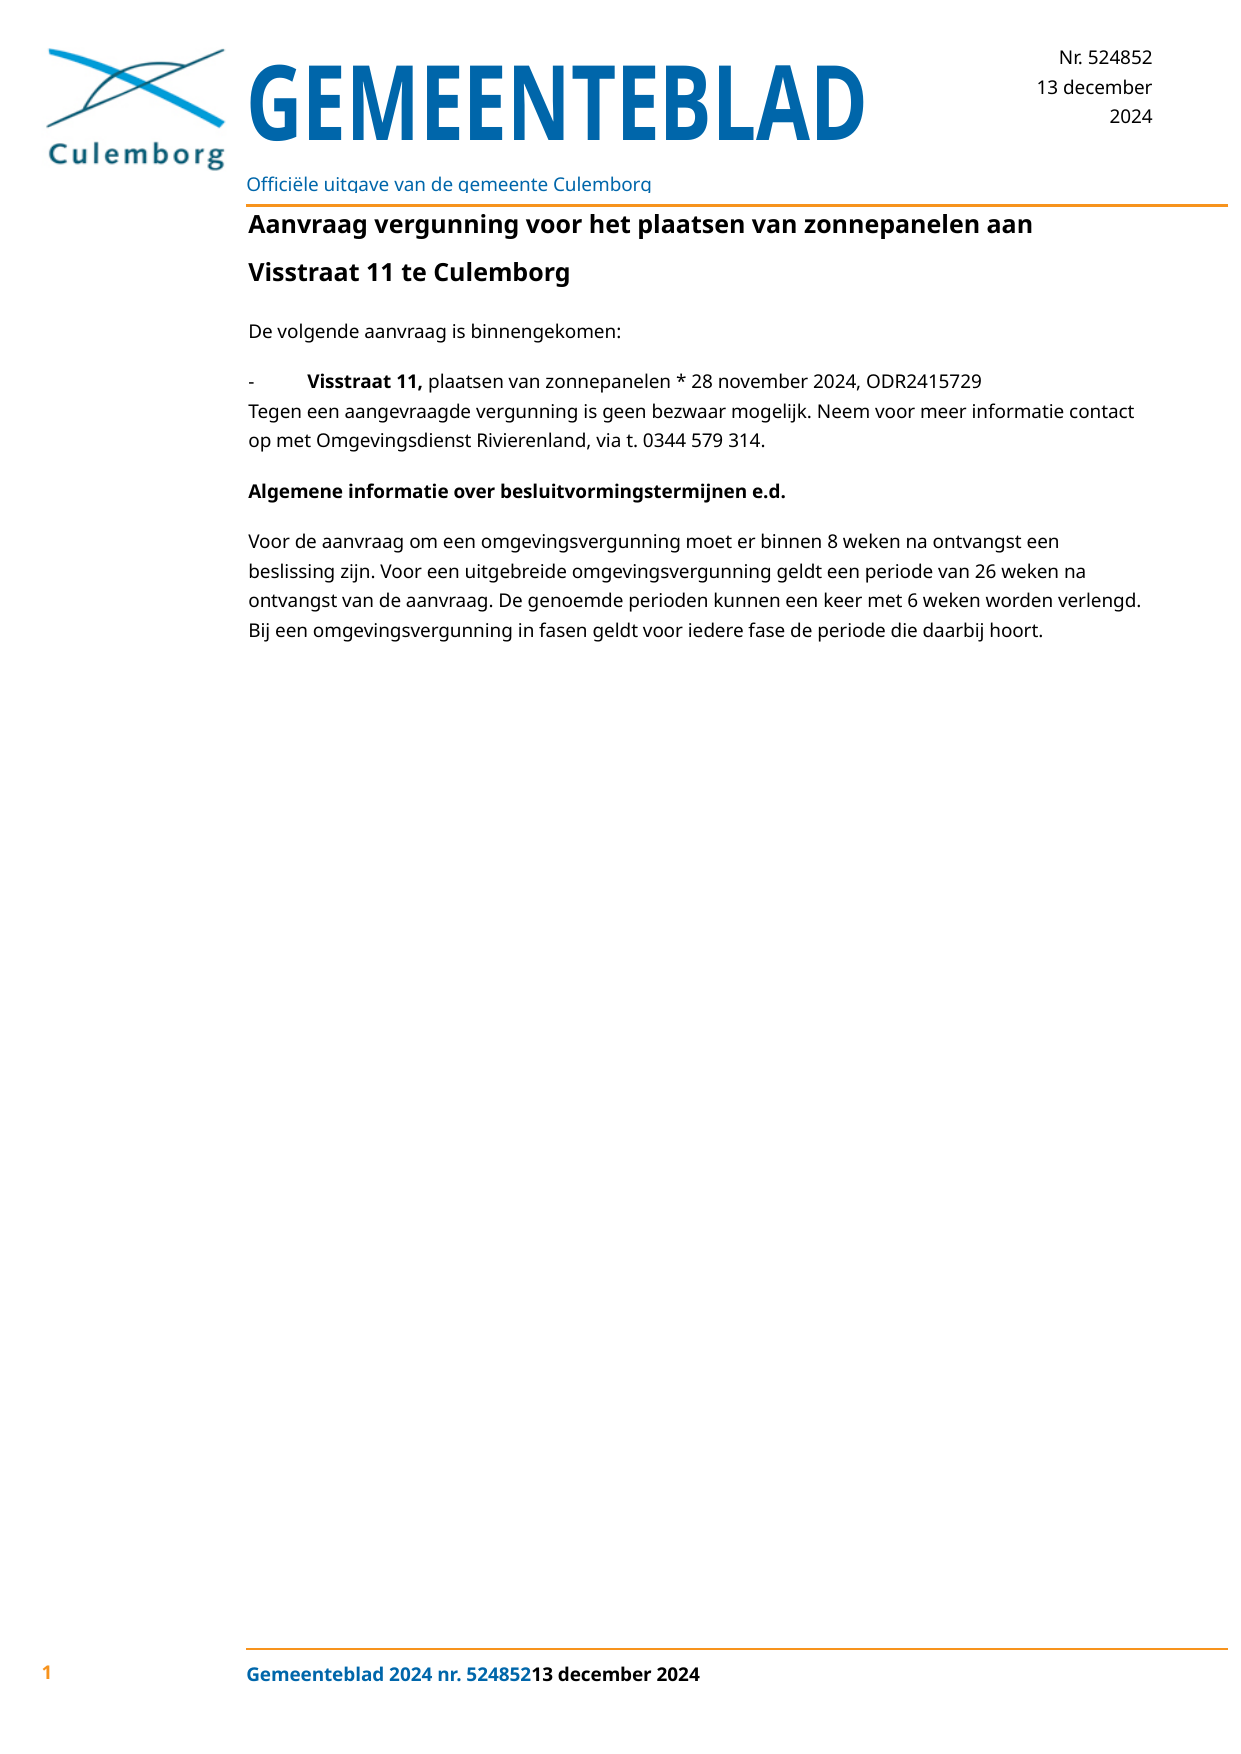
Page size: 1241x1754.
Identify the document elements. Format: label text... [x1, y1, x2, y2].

text Algemene informatie over besluitvormingstermijnen e.d. [248, 478, 1152, 504]
list Visstraat 11, plaatsen van zonnepanelen * 28 november 2024, ODR2415729 [248, 368, 1152, 394]
text Voor de aanvraag om een omgevingsvergunning moet er binnen 8 weken na ontvangst een beslissing zijn. Voor een uitgebreide omgevingsvergunning geldt een periode van 26 weken na ontvangst van de aanvraag. De genoemde perioden kunnen een keer met 6 weken worden verlengd. Bij een omgevingsvergunning in fasen geldt voor iedere fase de periode die daarbij hoort. [248, 528, 1152, 643]
text Aanvraag vergunning voor het plaatsen van zonnepanelen aan Visstraat 11 te Culemborg [248, 207, 1152, 288]
picture [41, 47, 231, 172]
text De volgende aanvraag is binnengekomen: [248, 318, 1152, 344]
text Tegen een aangevraagde vergunning is geen bezwaar mogelijk. Neem voor meer informatie contact op met Omgevingsdienst Rivierenland, via t. 0344 579 314. [248, 398, 1152, 453]
